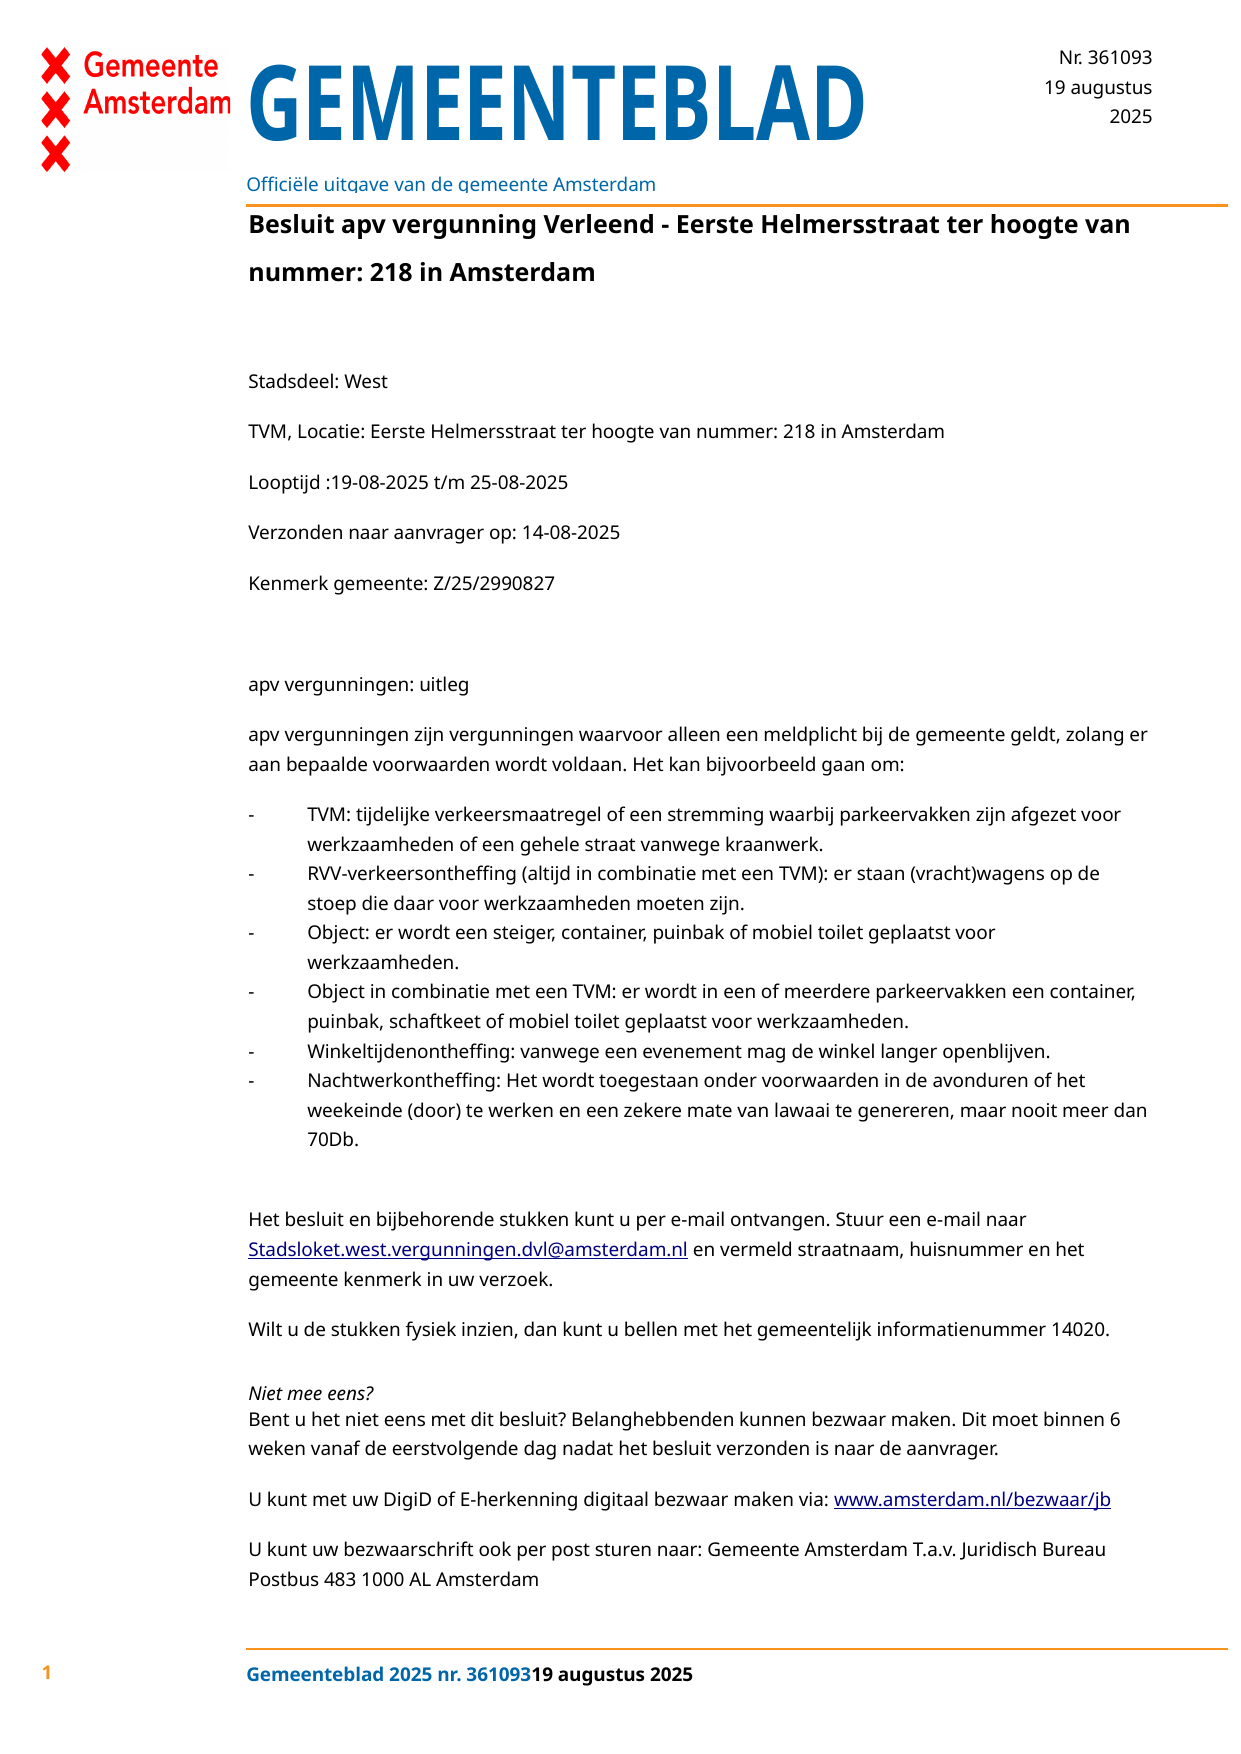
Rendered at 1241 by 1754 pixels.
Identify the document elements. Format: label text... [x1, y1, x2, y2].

text U kunt uw bezwaarschrift ook per post sturen naar: Gemeente Amsterdam T.a.v. Juridisch Bureau Postbus 483 1000 AL Amsterdam [248, 1536, 1152, 1592]
list Object: er wordt een steiger, container, puinbak of mobiel toilet geplaatst voor werkzaamheden. [248, 919, 1152, 975]
list Winkeltijdenontheffing: vanwege een evenement mag de winkel langer openblijven. [248, 1038, 1152, 1064]
text Verzonden naar aanvrager op: 14-08-2025 [248, 519, 1152, 545]
list TVM: tijdelijke verkeersmaatregel of een stremming waarbij parkeervakken zijn afgezet voor werkzaamheden of een gehele straat vanwege kraanwerk. [248, 801, 1152, 857]
text Niet mee eens? [248, 1380, 1152, 1406]
text Wilt u de stukken fysiek inzien, dan kunt u bellen met het gemeentelijk informatienummer 14020. [248, 1316, 1152, 1342]
text Het besluit en bijbehorende stukken kunt u per e-mail ontvangen. Stuur een e-mail naar Stadsloket.west.vergunningen.dvl@amsterdam.nl en vermeld straatnaam, huisnummer en het gemeente kenmerk in uw verzoek. [248, 1207, 1152, 1292]
text TVM, Locatie: Eerste Helmersstraat ter hoogte van nummer: 218 in Amsterdam [248, 419, 1152, 444]
text Looptijd :19-08-2025 t/m 25-08-2025 [248, 469, 1152, 495]
text apv vergunningen zijn vergunningen waarvoor alleen een meldplicht bij de gemeente geldt, zolang er aan bepaalde voorwaarden wordt voldaan. Het kan bijvoorbeeld gaan om: [248, 721, 1152, 777]
text Stadsdeel: West [248, 368, 1152, 394]
list RVV-verkeersontheffing (altijd in combinatie met een TVM): er staan (vracht)wagens op de stoep die daar voor werkzaamheden moeten zijn. [248, 860, 1152, 916]
text apv vergunningen: uitleg [248, 671, 1152, 697]
text Kenmerk gemeente: Z/25/2990827 [248, 570, 1152, 596]
list Object in combinatie met een TVM: er wordt in een of meerdere parkeervakken een container, puinbak, schaftkeet of mobiel toilet geplaatst voor werkzaamheden. [248, 979, 1152, 1034]
text U kunt met uw DigiD of E-herkenning digitaal bezwaar maken via: www.amsterdam.nl/bezwaar/jb [248, 1486, 1152, 1512]
list Nachtwerkontheffing: Het wordt toegestaan onder voorwaarden in de avonduren of het weekeinde (door) te werken en een zekere mate van lawaai te genereren, maar nooit meer dan 70Db. [248, 1067, 1152, 1152]
text Besluit apv vergunning Verleend - Eerste Helmersstraat ter hoogte van nummer: 218 in Amsterdam [248, 207, 1152, 288]
text Bent u het niet eens met dit besluit? Belanghebbenden kunnen bezwaar maken. Dit moet binnen 6 weken vanaf de eerstvolgende dag nadat het besluit verzonden is naar de aanvrager. [248, 1406, 1152, 1461]
picture [41, 47, 231, 172]
